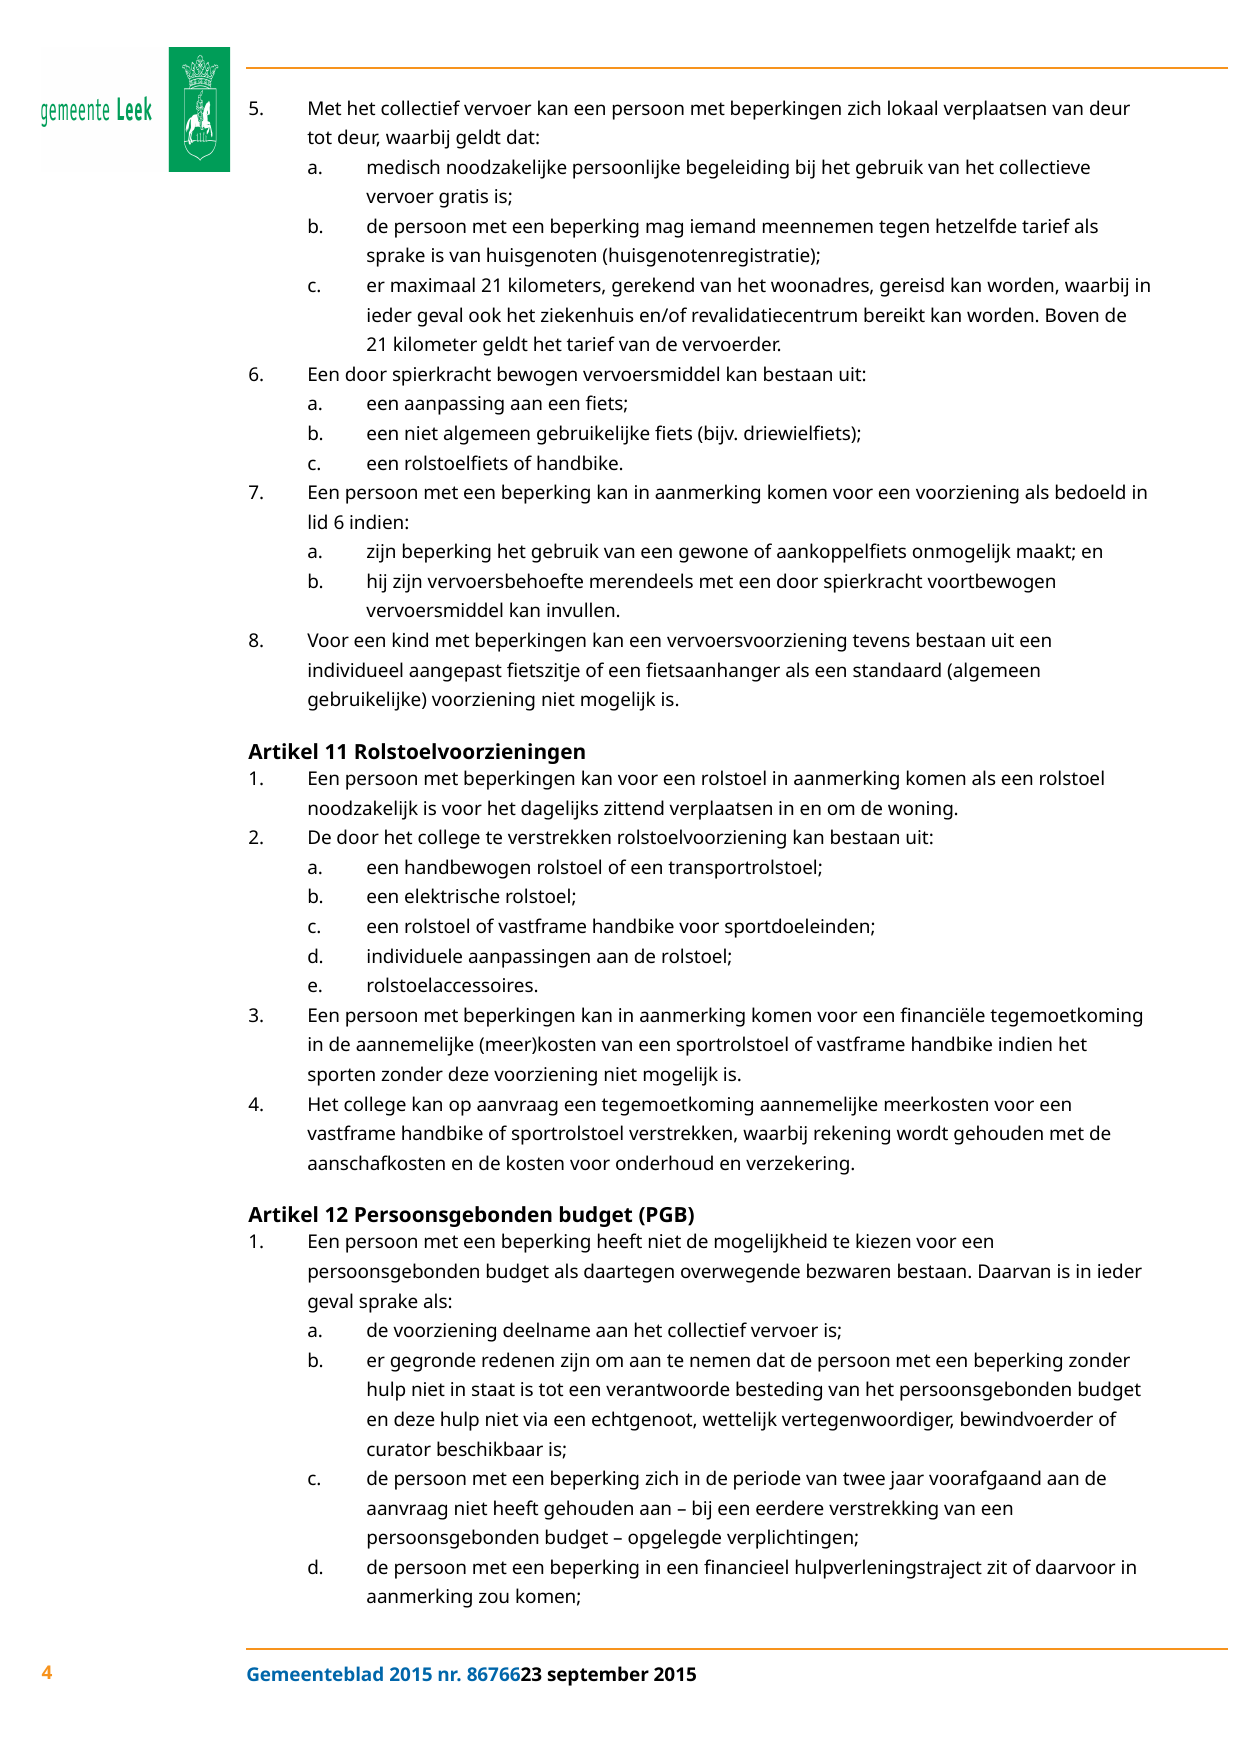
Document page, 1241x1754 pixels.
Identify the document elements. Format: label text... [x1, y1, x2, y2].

list individuele aanpassingen aan de rolstoel; [307, 943, 1152, 968]
list er maximaal 21 kilometers, gerekend van het woonadres, gereisd kan worden, waarbij in ieder geval ook het ziekenhuis en/of revalidatiecentrum bereikt kan worden. Boven de 21 kilometer geldt het tarief van de vervoerder. [307, 272, 1152, 357]
list Voor een kind met beperkingen kan een vervoersvoorziening tevens bestaan uit een individueel aangepast fietszitje of een fietsaanhanger als een standaard (algemeen gebruikelijke) voorziening niet mogelijk is. [248, 627, 1152, 712]
list rolstoelaccessoires. [307, 972, 1152, 998]
list Een persoon met een beperking heeft niet de mogelijkheid te kiezen voor een persoonsgebonden budget als daartegen overwegende bezwaren bestaan. Daarvan is in ieder geval sprake als: [248, 1229, 1152, 1314]
text Artikel 11 Rolstoelvoorzieningen [248, 737, 1152, 765]
list de voorziening deelname aan het collectief vervoer is; [307, 1317, 1152, 1343]
list zijn beperking het gebruik van een gewone of aankoppelfiets onmogelijk maakt; en [307, 538, 1152, 564]
list de persoon met een beperking in een financieel hulpverleningstraject zit of daarvoor in aanmerking zou komen; [307, 1554, 1152, 1609]
picture [41, 47, 231, 172]
list een niet algemeen gebruikelijke fiets (bijv. driewielfiets); [307, 420, 1152, 446]
list een rolstoel of vastframe handbike voor sportdoeleinden; [307, 913, 1152, 939]
list er gegronde redenen zijn om aan te nemen dat de persoon met een beperking zonder hulp niet in staat is tot een verantwoorde besteding van het persoonsgebonden budget en deze hulp niet via een echtgenoot, wettelijk vertegenwoordiger, bewindvoerder of curator beschikbaar is; [307, 1347, 1152, 1462]
list Een persoon met beperkingen kan voor een rolstoel in aanmerking komen als een rolstoel noodzakelijk is voor het dagelijks zittend verplaatsen in en om de woning. [248, 765, 1152, 821]
list medisch noodzakelijke persoonlijke begeleiding bij het gebruik van het collectieve vervoer gratis is; [307, 154, 1152, 209]
list Een persoon met een beperking kan in aanmerking komen voor een voorziening als bedoeld in lid 6 indien: [248, 479, 1152, 535]
list een elektrische rolstoel; [307, 884, 1152, 909]
list een handbewogen rolstoel of een transportrolstoel; [307, 854, 1152, 880]
text Artikel 12 Persoonsgebonden budget (PGB) [248, 1200, 1152, 1229]
list de persoon met een beperking mag iemand meennemen tegen hetzelfde tarief als sprake is van huisgenoten (huisgenotenregistratie); [307, 213, 1152, 268]
list Een door spierkracht bewogen vervoersmiddel kan bestaan uit: [248, 361, 1152, 387]
list de persoon met een beperking zich in de periode van twee jaar voorafgaand aan de aanvraag niet heeft gehouden aan – bij een eerdere verstrekking van een persoonsgebonden budget – opgelegde verplichtingen; [307, 1465, 1152, 1550]
list Het college kan op aanvraag een tegemoetkoming aannemelijke meerkosten voor een vastframe handbike of sportrolstoel verstrekken, waarbij rekening wordt gehouden met de aanschafkosten en de kosten voor onderhoud en verzekering. [248, 1091, 1152, 1176]
list Met het collectief vervoer kan een persoon met beperkingen zich lokaal verplaatsen van deur tot deur, waarbij geldt dat: [248, 95, 1152, 150]
list Een persoon met beperkingen kan in aanmerking komen voor een financiële tegemoetkoming in de aannemelijke (meer)kosten van een sportrolstoel of vastframe handbike indien het sporten zonder deze voorziening niet mogelijk is. [248, 1002, 1152, 1087]
list hij zijn vervoersbehoefte merendeels met een door spierkracht voortbewogen vervoersmiddel kan invullen. [307, 568, 1152, 623]
list een rolstoelfiets of handbike. [307, 450, 1152, 476]
list De door het college te verstrekken rolstoelvoorziening kan bestaan uit: [248, 824, 1152, 850]
list een aanpassing aan een fiets; [307, 391, 1152, 416]
